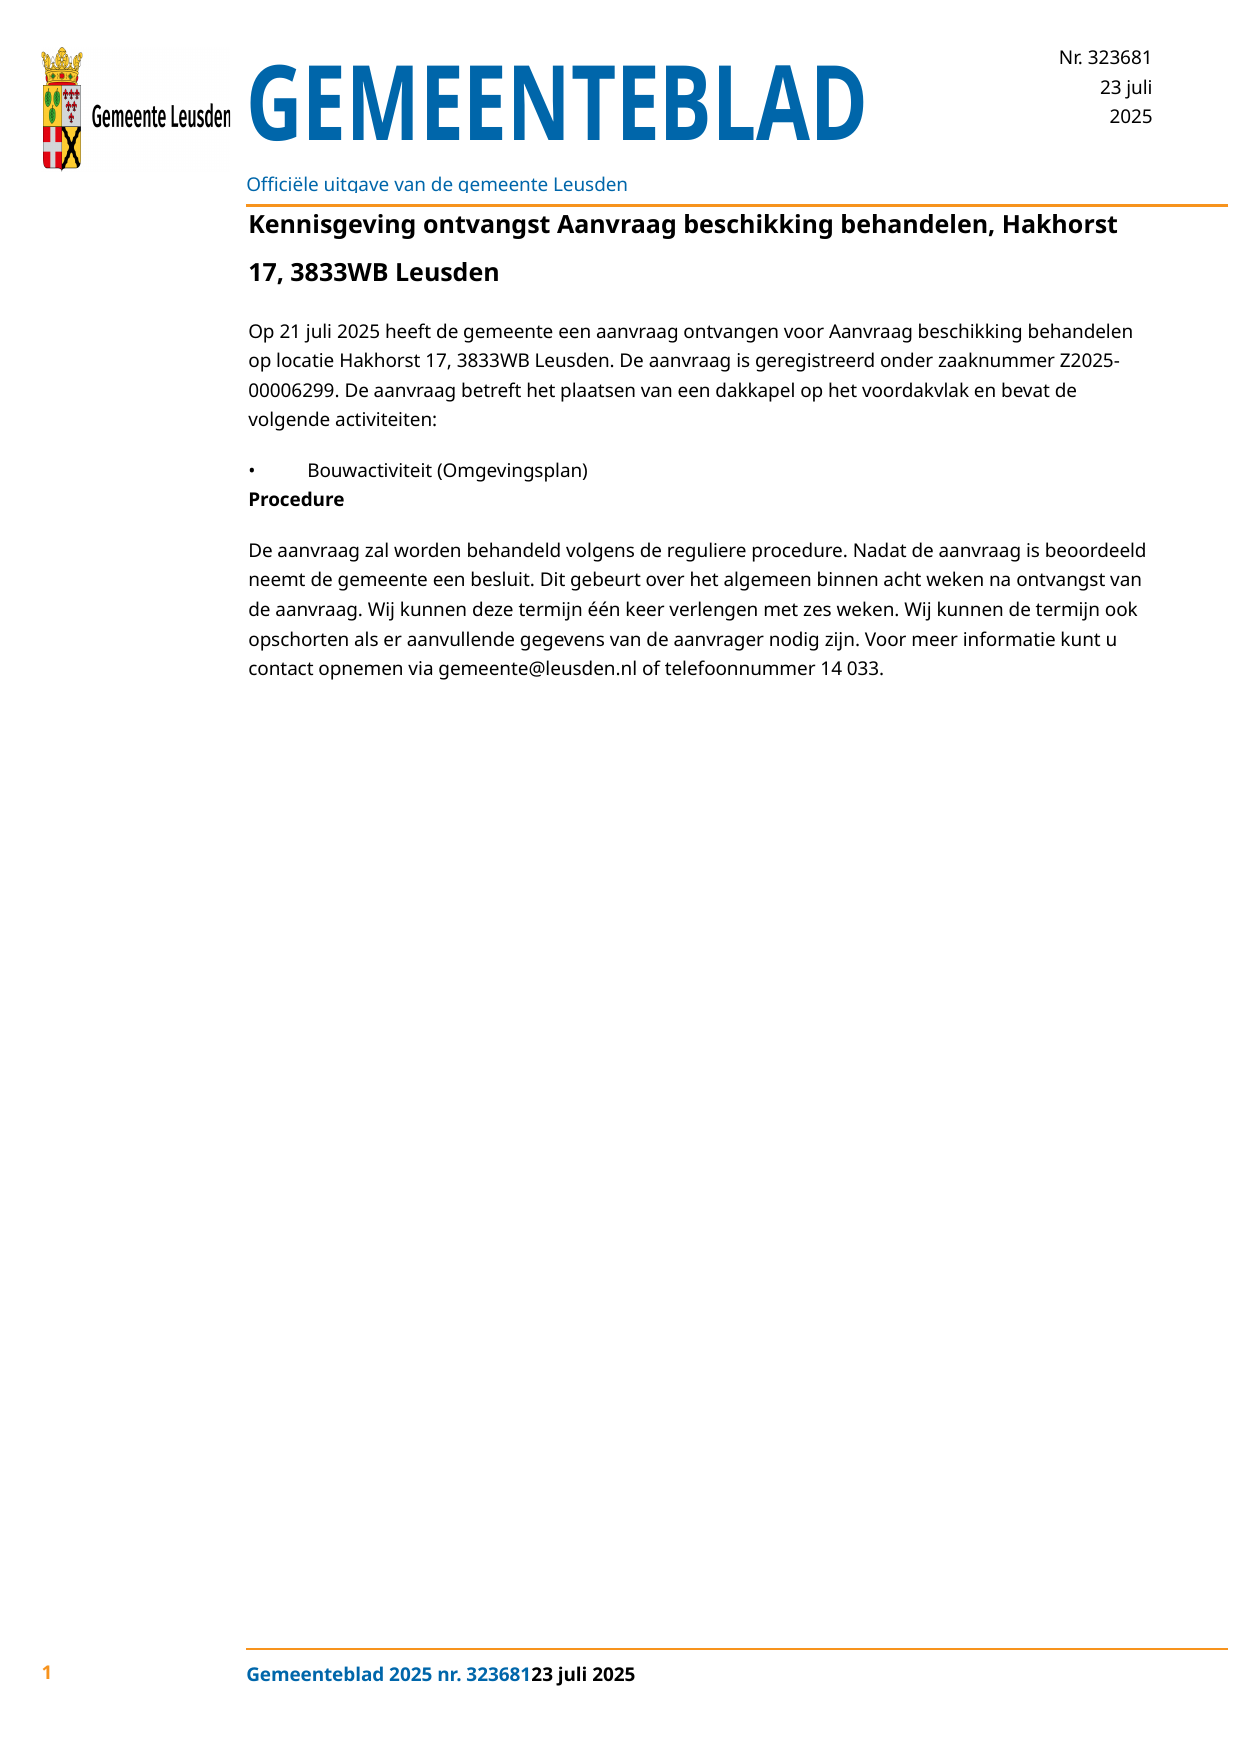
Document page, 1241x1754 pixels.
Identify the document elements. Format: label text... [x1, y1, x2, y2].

text Kennisgeving ontvangst Aanvraag beschikking behandelen, Hakhorst 17, 3833WB Leusden [248, 207, 1152, 288]
text Procedure [248, 487, 1152, 512]
text De aanvraag zal worden behandeld volgens de reguliere procedure. Nadat de aanvraag is beoordeeld neemt de gemeente een besluit. Dit gebeurt over het algemeen binnen acht weken na ontvangst van de aanvraag. Wij kunnen deze termijn één keer verlengen met zes weken. Wij kunnen de termijn ook opschorten als er aanvullende gegevens van de aanvrager nodig zijn. Voor meer informatie kunt u contact opnemen via gemeente@leusden.nl of telefoonnummer 14 033. [248, 537, 1152, 681]
picture [41, 47, 231, 172]
text Op 21 juli 2025 heeft de gemeente een aanvraag ontvangen voor Aanvraag beschikking behandelen op locatie Hakhorst 17, 3833WB Leusden. De aanvraag is geregistreerd onder zaaknummer Z2025-00006299. De aanvraag betreft het plaatsen van een dakkapel op het voordakvlak en bevat de volgende activiteiten: [248, 318, 1152, 432]
list Bouwactiviteit (Omgevingsplan) [248, 457, 1152, 483]
